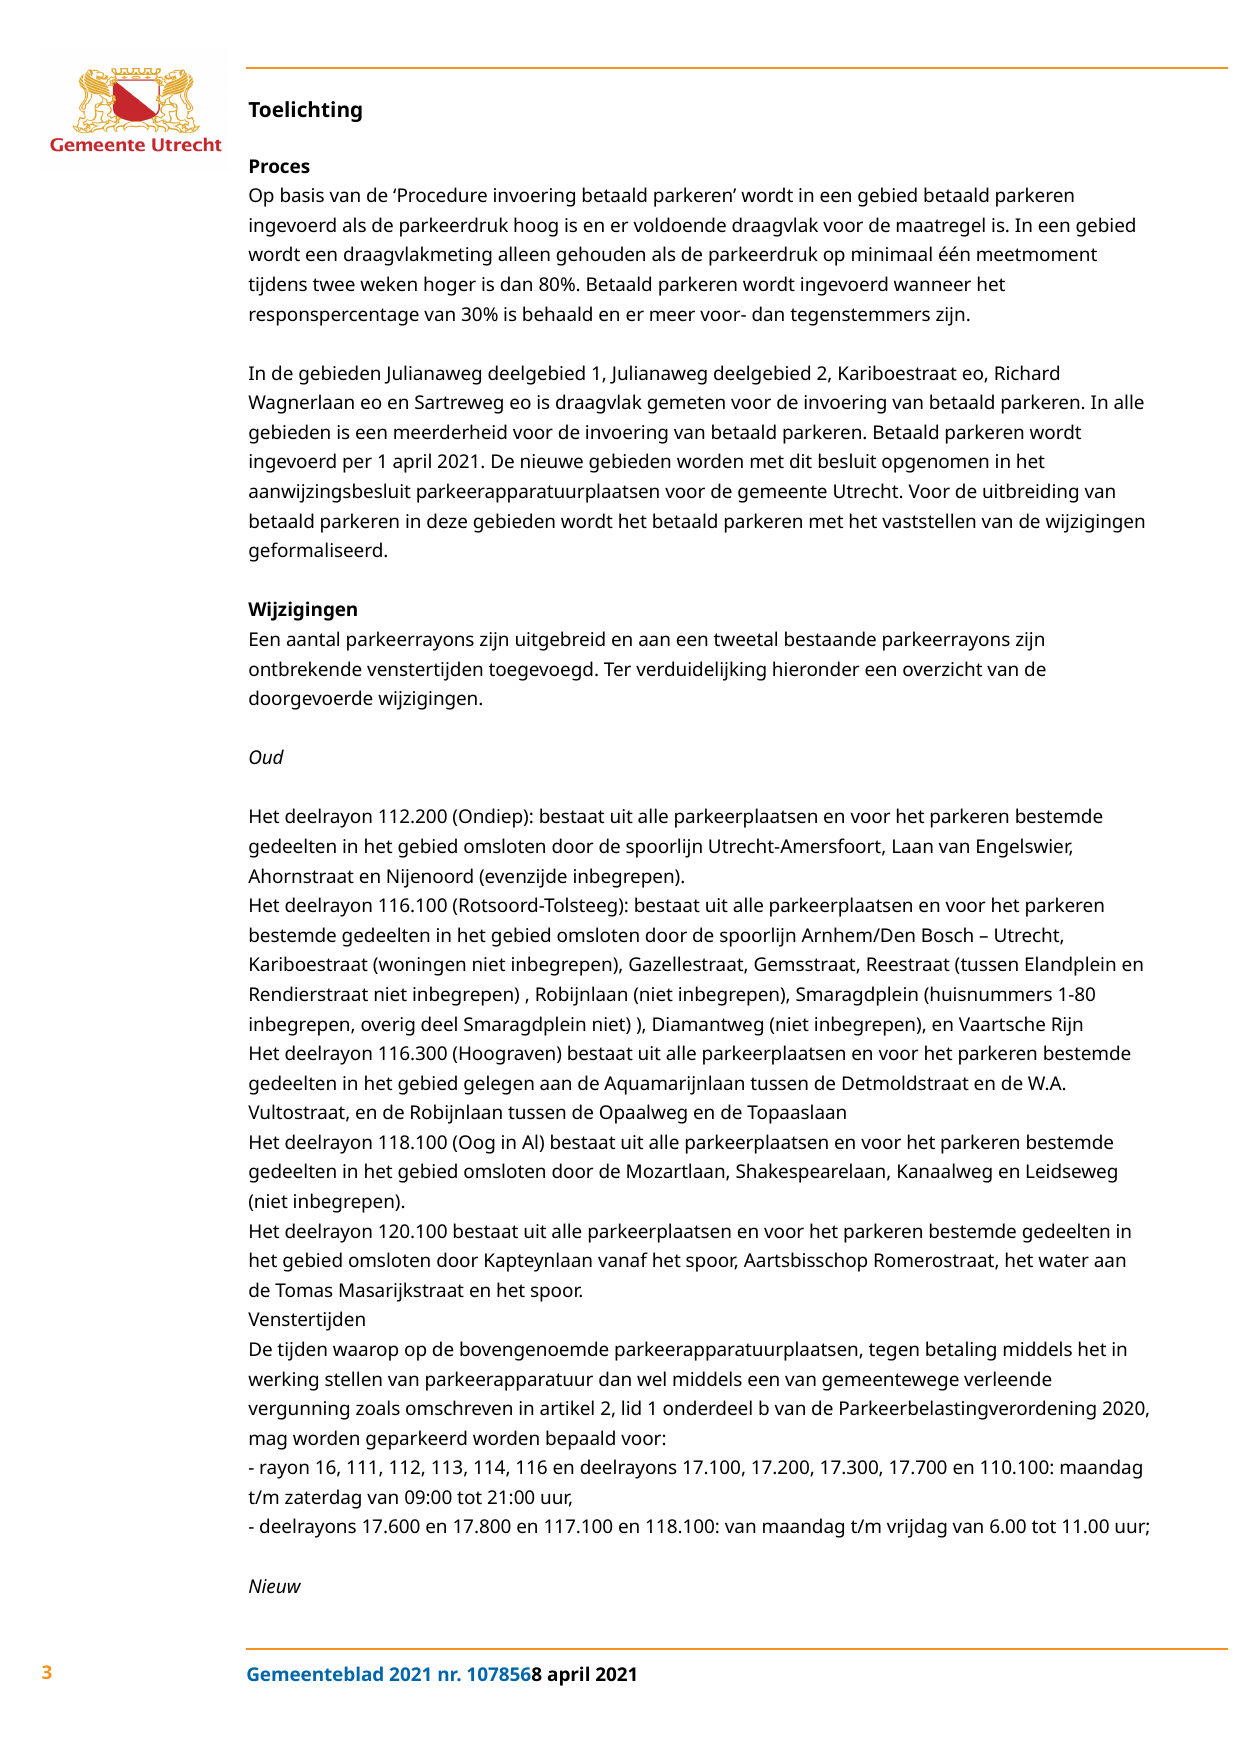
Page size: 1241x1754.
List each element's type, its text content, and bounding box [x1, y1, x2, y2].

text Oud [248, 744, 1152, 770]
text - rayon 16, 111, 112, 113, 114, 116 en deelrayons 17.100, 17.200, 17.300, 17.700 en 110.100: maandag t/m zaterdag van 09:00 tot 21:00 uur, [248, 1454, 1152, 1510]
text Proces [248, 153, 1152, 179]
text In de gebieden Julianaweg deelgebied 1, Julianaweg deelgebied 2, Kariboestraat eo, Richard Wagnerlaan eo en Sartreweg eo is draagvlak gemeten voor de invoering van betaald parkeren. In alle gebieden is een meerderheid voor de invoering van betaald parkeren. Betaald parkeren wordt ingevoerd per 1 april 2021. De nieuwe gebieden worden met dit besluit opgenomen in het aanwijzingsbesluit parkeerapparatuurplaatsen voor de gemeente Utrecht. Voor de uitbreiding van betaald parkeren in deze gebieden wordt het betaald parkeren met het vaststellen van de wijzigingen geformaliseerd. [248, 360, 1152, 563]
text De tijden waarop op de bovengenoemde parkeerapparatuurplaatsen, tegen betaling middels het in werking stellen van parkeerapparatuur dan wel middels een van gemeentewege verleende vergunning zoals omschreven in artikel 2, lid 1 onderdeel b van de Parkeerbelastingverordening 2020, mag worden geparkeerd worden bepaald voor: [248, 1336, 1152, 1451]
text Het deelrayon 112.200 (Ondiep): bestaat uit alle parkeerplaatsen en voor het parkeren bestemde gedeelten in het gebied omsloten door de spoorlijn Utrecht-Amersfoort, Laan van Engelswier, Ahornstraat en Nijenoord (evenzijde inbegrepen). [248, 804, 1152, 889]
text Venstertijden [248, 1307, 1152, 1332]
text Toelichting [248, 95, 1152, 123]
picture [41, 47, 231, 172]
text Wijzigingen [248, 597, 1152, 622]
text - deelrayons 17.600 en 17.800 en 117.100 en 118.100: van maandag t/m vrijdag van 6.00 tot 11.00 uur; [248, 1514, 1152, 1539]
text Het deelrayon 116.300 (Hoograven) bestaat uit alle parkeerplaatsen en voor het parkeren bestemde gedeelten in het gebied gelegen aan de Aquamarijnlaan tussen de Detmoldstraat en de W.A. Vultostraat, en de Robijnlaan tussen de Opaalweg en de Topaaslaan [248, 1040, 1152, 1125]
text Nieuw [248, 1573, 1152, 1599]
text Een aantal parkeerrayons zijn uitgebreid en aan een tweetal bestaande parkeerrayons zijn ontbrekende venstertijden toegevoegd. Ter verduidelijking hieronder een overzicht van de doorgevoerde wijzigingen. [248, 626, 1152, 711]
text Het deelrayon 118.100 (Oog in Al) bestaat uit alle parkeerplaatsen en voor het parkeren bestemde gedeelten in het gebied omsloten door de Mozartlaan, Shakespearelaan, Kanaalweg en Leidseweg (niet inbegrepen). [248, 1129, 1152, 1214]
text Het deelrayon 120.100 bestaat uit alle parkeerplaatsen en voor het parkeren bestemde gedeelten in het gebied omsloten door Kapteynlaan vanaf het spoor, Aartsbisschop Romerostraat, het water aan de Tomas Masarijkstraat en het spoor. [248, 1218, 1152, 1303]
text Op basis van de ‘Procedure invoering betaald parkeren’ wordt in een gebied betaald parkeren ingevoerd als de parkeerdruk hoog is en er voldoende draagvlak voor de maatregel is. In een gebied wordt een draagvlakmeting alleen gehouden als de parkeerdruk op minimaal één meetmoment tijdens twee weken hoger is dan 80%. Betaald parkeren wordt ingevoerd wanneer het responspercentage van 30% is behaald en er meer voor- dan tegenstemmers zijn. [248, 182, 1152, 327]
text Het deelrayon 116.100 (Rotsoord-Tolsteeg): bestaat uit alle parkeerplaatsen en voor het parkeren bestemde gedeelten in het gebied omsloten door de spoorlijn Arnhem/Den Bosch – Utrecht, Kariboestraat (woningen niet inbegrepen), Gazellestraat, Gemsstraat, Reestraat (tussen Elandplein en Rendierstraat niet inbegrepen) , Robijnlaan (niet inbegrepen), Smaragdplein (huisnummers 1-80 inbegrepen, overig deel Smaragdplein niet) ), Diamantweg (niet inbegrepen), en Vaartsche Rijn [248, 892, 1152, 1037]
